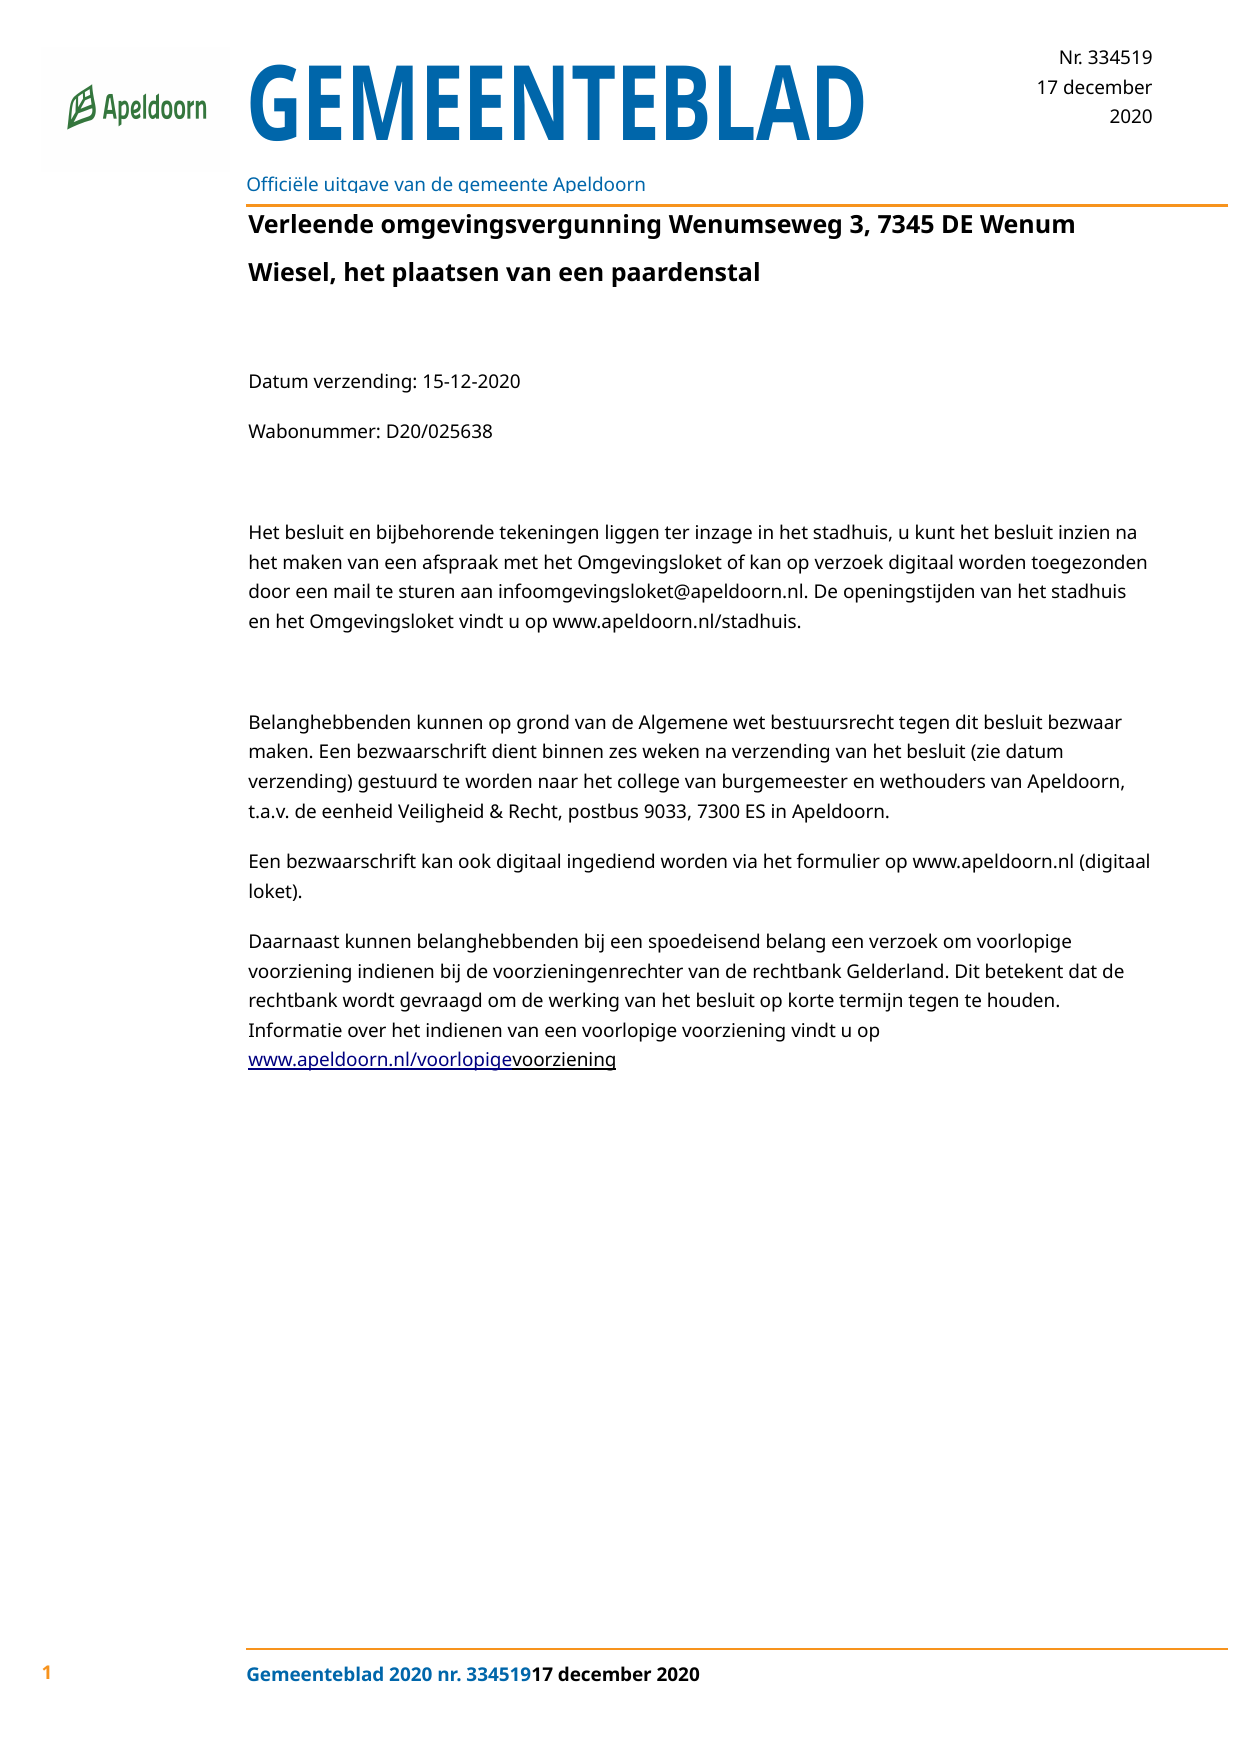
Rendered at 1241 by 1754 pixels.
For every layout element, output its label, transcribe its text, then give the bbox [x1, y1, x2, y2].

picture [41, 47, 231, 172]
text Verleende omgevingsvergunning Wenumseweg 3, 7345 DE Wenum Wiesel, het plaatsen van een paardenstal [248, 207, 1152, 288]
text Het besluit en bijbehorende tekeningen liggen ter inzage in het stadhuis, u kunt het besluit inzien na het maken van een afspraak met het Omgevingsloket of kan op verzoek digitaal worden toegezonden door een mail te sturen aan infoomgevingsloket@apeldoorn.nl. De openingstijden van het stadhuis en het Omgevingsloket vindt u op www.apeldoorn.nl/stadhuis. [248, 519, 1152, 634]
text Datum verzending: 15-12-2020 [248, 368, 1152, 394]
text Wabonummer: D20/025638 [248, 419, 1152, 444]
text Een bezwaarschrift kan ook digitaal ingediend worden via het formulier op www.apeldoorn.nl (digitaal loket). [248, 848, 1152, 904]
text Daarnaast kunnen belanghebbenden bij een spoedeisend belang een verzoek om voorlopige voorziening indienen bij de voorzieningenrechter van de rechtbank Gelderland. Dit betekent dat de rechtbank wordt gevraagd om de werking van het besluit op korte termijn tegen te houden. Informatie over het indienen van een voorlopige voorziening vindt u op www.apeldoorn.nl/voorlopigevoorziening [248, 928, 1152, 1072]
text Belanghebbenden kunnen op grond van de Algemene wet bestuursrecht tegen dit besluit bezwaar maken. Een bezwaarschrift dient binnen zes weken na verzending van het besluit (zie datum verzending) gestuurd te worden naar het college van burgemeester en wethouders van Apeldoorn, t.a.v. de eenheid Veiligheid & Recht, postbus 9033, 7300 ES in Apeldoorn. [248, 709, 1152, 824]
